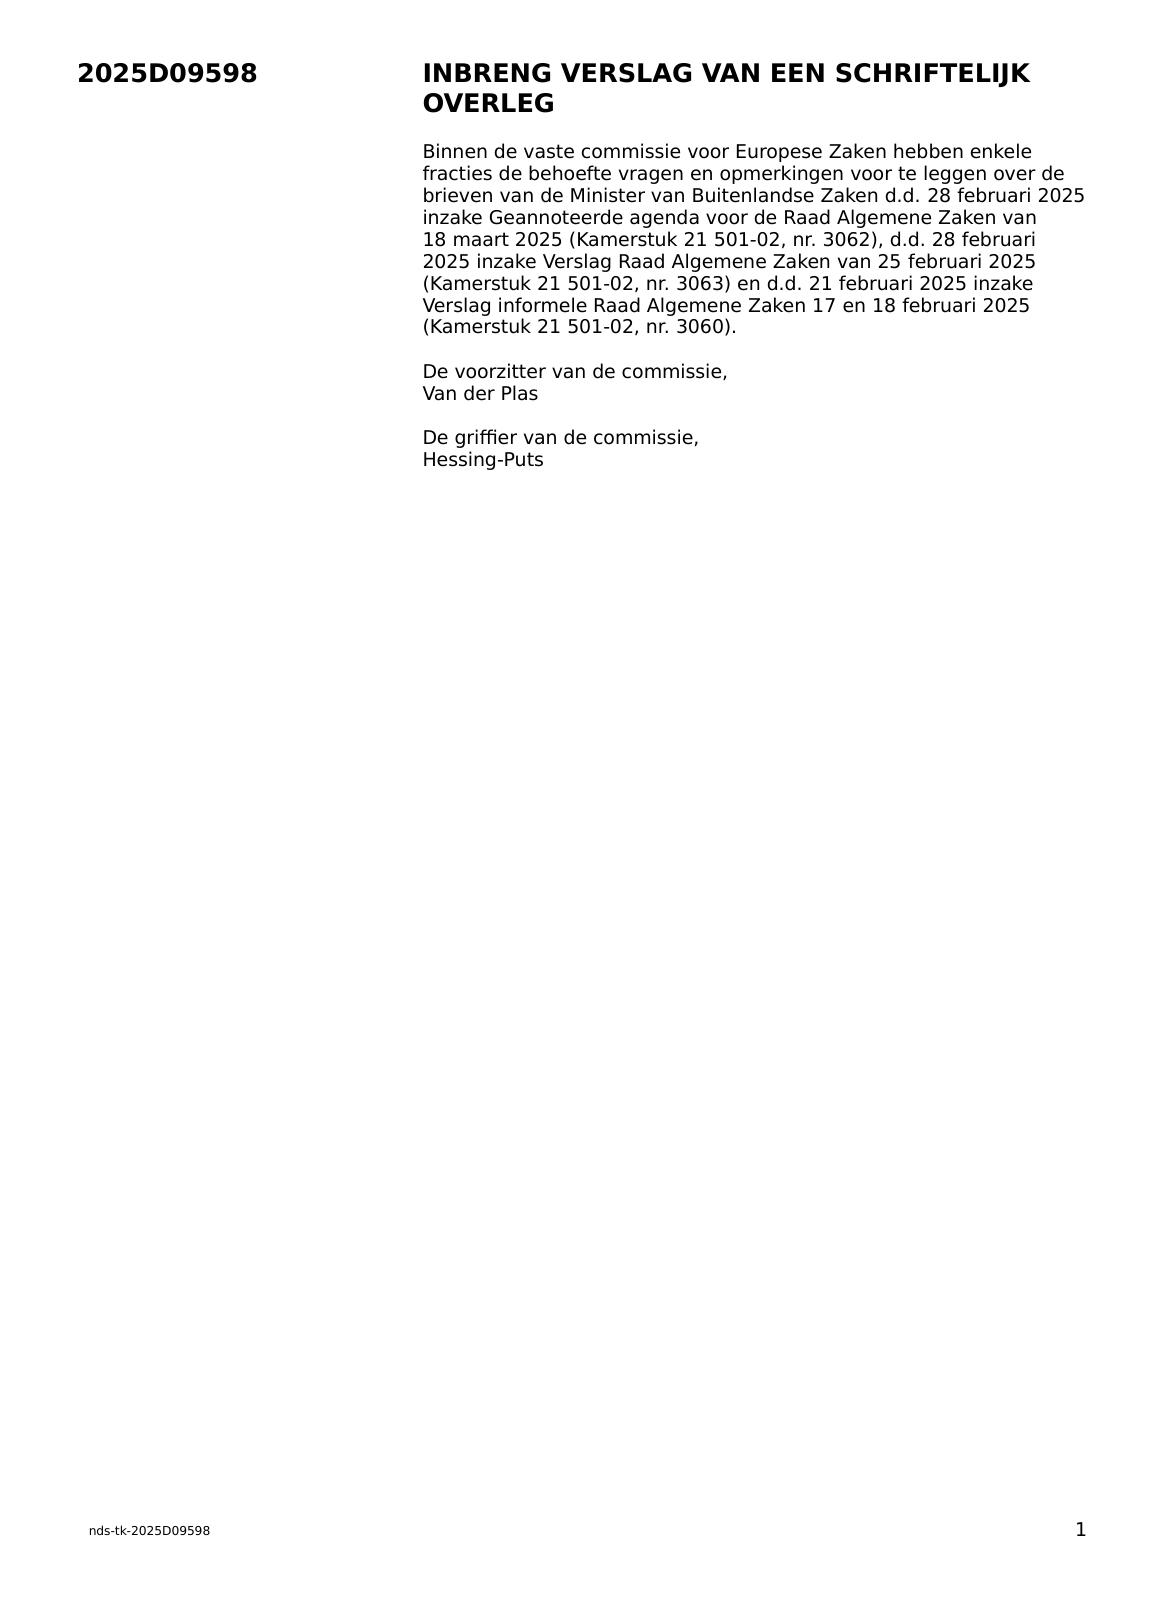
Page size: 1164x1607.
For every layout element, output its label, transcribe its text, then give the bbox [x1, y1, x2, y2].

text Hessing-Puts [422, 449, 1087, 471]
text Van der Plas [422, 383, 1087, 404]
text 2025D09598 INBRENG VERSLAG VAN EEN SCHRIFTELIJK OVERLEG [77, 59, 1087, 118]
text De griffier van de commissie, [422, 427, 1087, 449]
text nds-tk-2025D09598 [88, 1524, 323, 1538]
text Binnen de vaste commissie voor Europese Zaken hebben enkele fracties de behoefte vragen en opmerkingen voor te leggen over de brieven van de Minister van Buitenlandse Zaken d.d. 28 februari 2025 inzake Geannoteerde agenda voor de Raad Algemene Zaken van 18 maart 2025 (Kamerstuk 21 501-02, nr. 3062), d.d. 28 februari 2025 inzake Verslag Raad Algemene Zaken van 25 februari 2025 (Kamerstuk 21 501-02, nr. 3063) en d.d. 21 februari 2025 inzake Verslag informele Raad Algemene Zaken 17 en 18 februari 2025 (Kamerstuk 21 501-02, nr. 3060). [422, 141, 1087, 338]
text De voorzitter van de commissie, [422, 361, 1087, 383]
